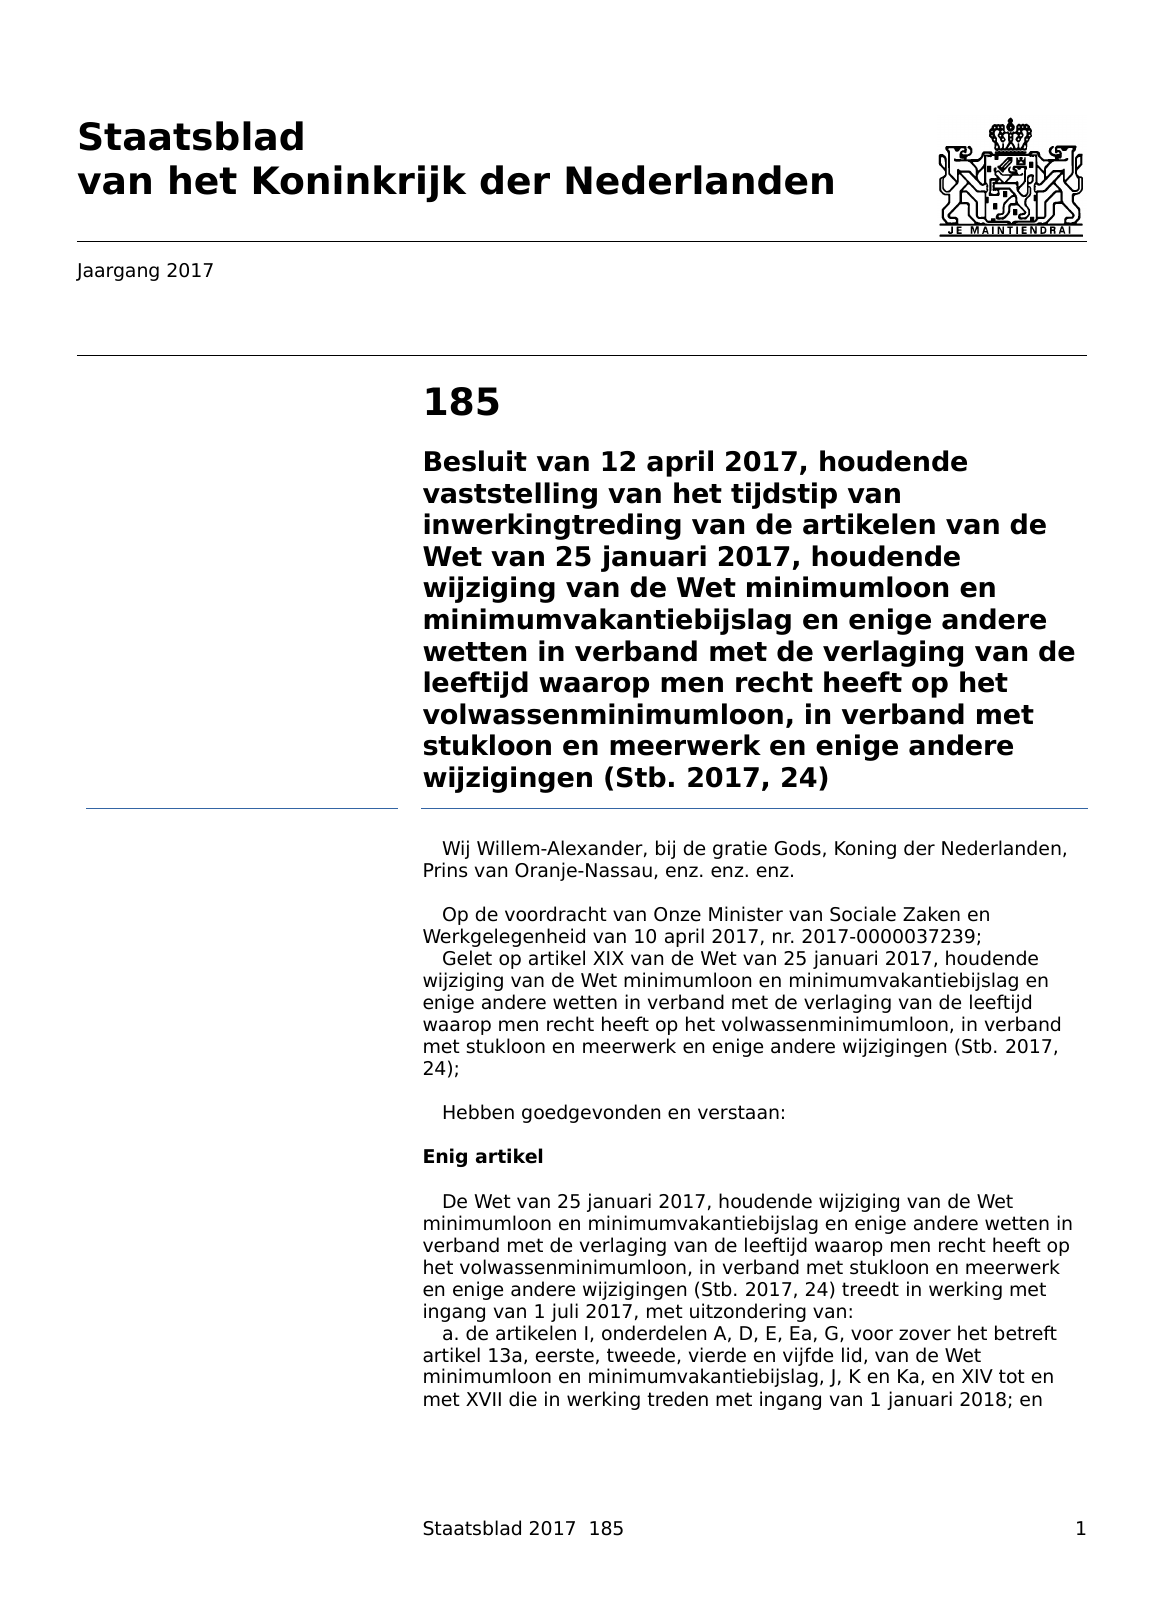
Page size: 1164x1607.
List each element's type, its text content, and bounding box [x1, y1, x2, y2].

picture [936, 115, 1087, 240]
table_header [886, 100, 1087, 241]
subtitle Enig artikel [422, 1146, 1087, 1168]
text Wij Willem-Alexander, bij de gratie Gods, Koning der Nederlanden, Prins van Oranje-Nassau, enz. enz. enz. [422, 838, 1087, 882]
subtitle 185 [422, 381, 1087, 424]
text Gelet op artikel XIX van de Wet van 25 januari 2017, houdende wijziging van de Wet minimumloon en minimumvakantiebijslag en enige andere wetten in verband met de verlaging van de leeftijd waarop men recht heeft op het volwassenminimumloon, in verband met stukloon en meerwerk en enige andere wijzigingen (Stb. 2017, 24); [422, 948, 1087, 1080]
text a. de artikelen I, onderdelen A, D, E, Ea, G, voor zover het betreft artikel 13a, eerste, tweede, vierde en vijfde lid, van de Wet minimumloon en minimumvakantiebijslag, J, K en Ka, en XIV tot en met XVII die in werking treden met ingang van 1 januari 2018; en [422, 1322, 1087, 1410]
table_header Staatsblad van het Koninkrijk der Nederlanden [77, 100, 886, 241]
text Besluit van 12 april 2017, houdende vaststelling van het tijdstip van inwerkingtreding van de artikelen van de Wet van 25 januari 2017, houdende wijziging van de Wet minimumloon en minimumvakantiebijslag en enige andere wetten in verband met de verlaging van de leeftijd waarop men recht heeft op het volwassenminimumloon, in verband met stukloon en meerwerk en enige andere wijzigingen (Stb. 2017, 24) [422, 447, 1087, 794]
text De Wet van 25 januari 2017, houdende wijziging van de Wet minimumloon en minimumvakantiebijslag en enige andere wetten in verband met de verlaging van de leeftijd waarop men recht heeft op het volwassenminimumloon, in verband met stukloon en meerwerk en enige andere wijzigingen (Stb. 2017, 24) treedt in werking met ingang van 1 juli 2017, met uitzondering van: [422, 1191, 1087, 1322]
text Hebben goedgevonden en verstaan: [422, 1102, 1087, 1124]
text Op de voordracht van Onze Minister van Sociale Zaken en Werkgelegenheid van 10 april 2017, nr. 2017-0000037239; [422, 904, 1087, 948]
table_cell Jaargang 2017 [77, 242, 1087, 355]
